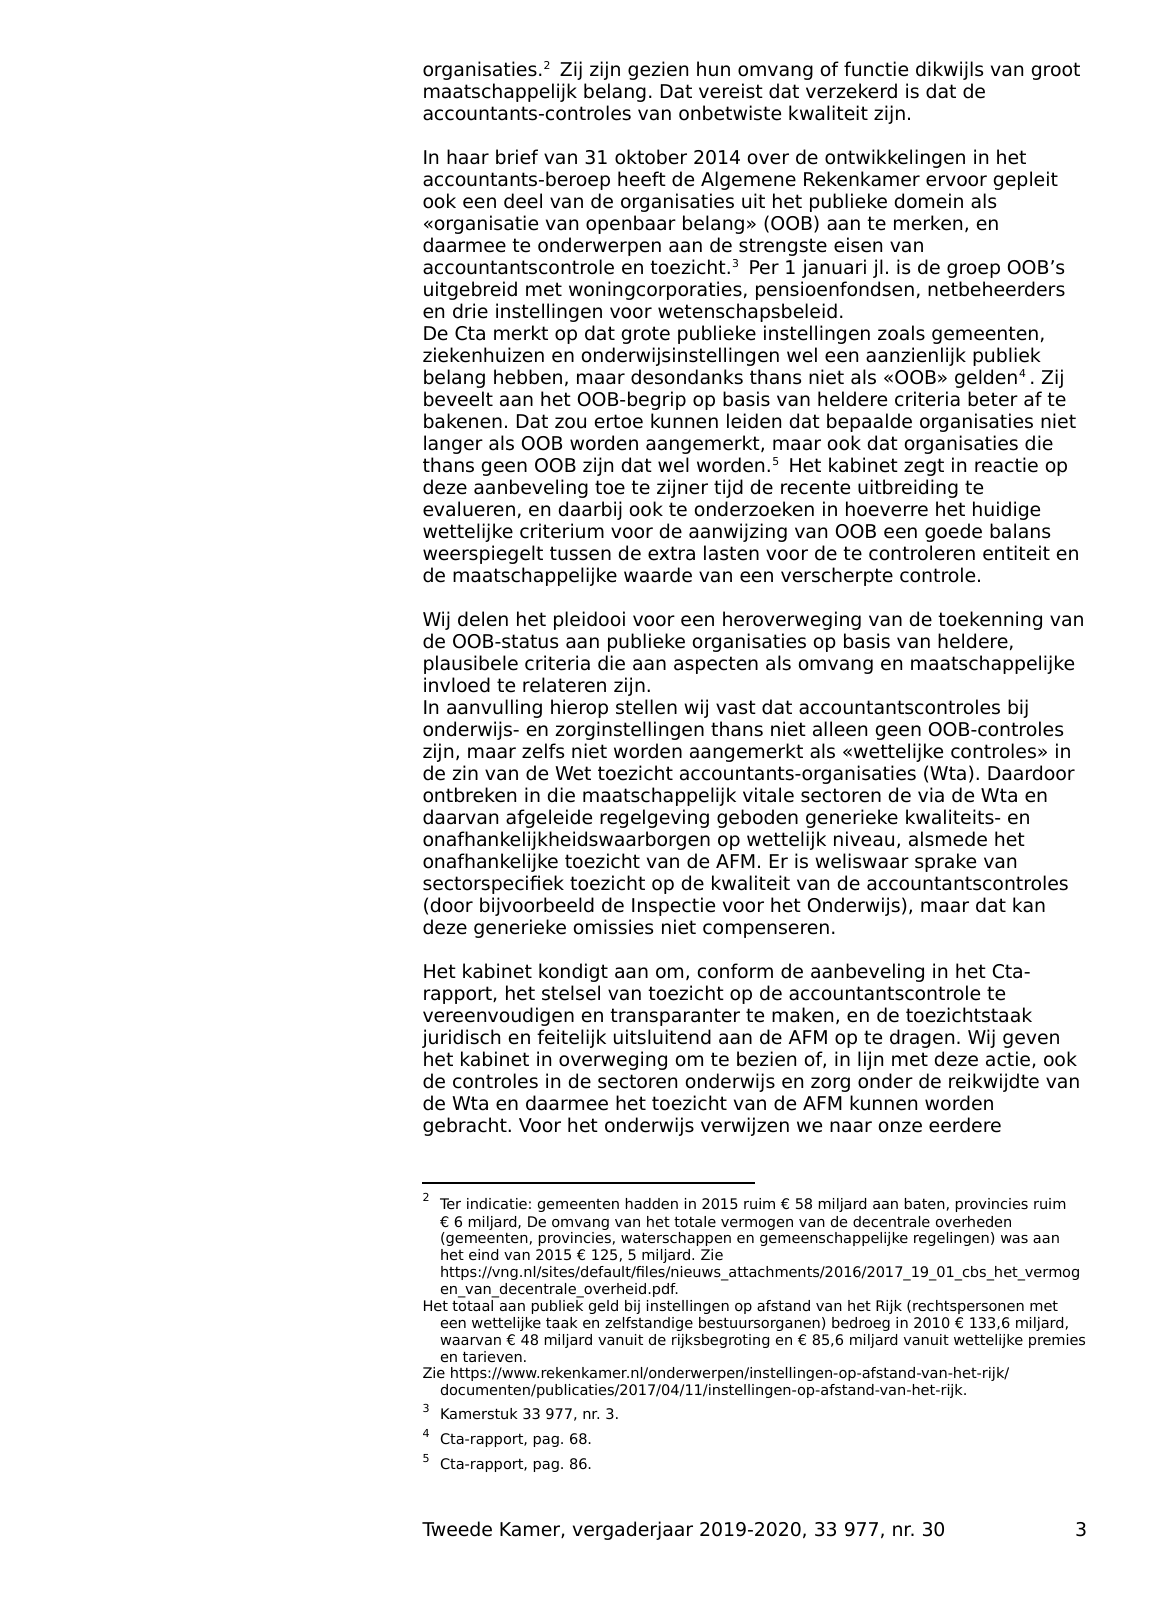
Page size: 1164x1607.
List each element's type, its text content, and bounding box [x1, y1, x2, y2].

text organisaties. Zij zijn gezien hun omvang of functie dikwijls van groot maatschappelijk belang. Dat vereist dat verzekerd is dat de accountants-controles van onbetwiste kwaliteit zijn. [422, 59, 1087, 125]
text Wij delen het pleidooi voor een heroverweging van de toekenning van de OOB-status aan publieke organisaties op basis van heldere, plausibele criteria die aan aspecten als omvang en maatschappelijke invloed te relateren zijn. [422, 609, 1087, 697]
text Kamerstuk 33 977, nr. 3. [422, 1402, 1087, 1424]
text Het kabinet kondigt aan om, conform de aanbeveling in het Cta-rapport, het stelsel van toezicht op de accountantscontrole te vereenvoudigen en transparanter te maken, en de toezichtstaak juridisch en feitelijk uitsluitend aan de AFM op te dragen. Wij geven het kabinet in overweging om te bezien of, in lijn met deze actie, ook de controles in de sectoren onderwijs en zorg onder de reikwijdte van de Wta en daarmee het toezicht van de AFM kunnen worden gebracht. Voor het onderwijs verwijzen we naar onze eerdere [422, 961, 1087, 1137]
text In haar brief van 31 oktober 2014 over de ontwikkelingen in het accountants-beroep heeft de Algemene Rekenkamer ervoor gepleit ook een deel van de organisaties uit het publieke domein als «organisatie van openbaar belang» (OOB) aan te merken, en daarmee te onderwerpen aan de strengste eisen van accountantscontrole en toezicht. Per 1 januari jl. is de groep OOB’s uitgebreid met woningcorporaties, pensioenfondsen, netbeheerders en drie instellingen voor wetenschapsbeleid. [422, 147, 1087, 323]
text Cta-rapport, pag. 86. [422, 1452, 1087, 1474]
text Cta-rapport, pag. 68. [422, 1427, 1087, 1449]
text Ter indicatie: gemeenten hadden in 2015 ruim € 58 miljard aan baten, provincies ruim € 6 miljard, De omvang van het totale vermogen van de decentrale overheden (gemeenten, provincies, waterschappen en gemeenschappelijke regelingen) was aan het eind van 2015 € 125, 5 miljard. Zie https://vng.nl/sites/default/files/nieuws_attachments/2016/2017_19_01_cbs_het_vermogen_van_decentrale_overheid.pdf. [422, 1192, 1087, 1298]
text Het totaal aan publiek geld bij instellingen op afstand van het Rijk (rechtspersonen met een wettelijke taak en zelfstandige bestuursorganen) bedroeg in 2010 € 133,6 miljard, waarvan € 48 miljard vanuit de rijksbegroting en € 85,6 miljard vanuit wettelijke premies en tarieven. [422, 1298, 1087, 1366]
text De Cta merkt op dat grote publieke instellingen zoals gemeenten, ziekenhuizen en onderwijsinstellingen wel een aanzienlijk publiek belang hebben, maar desondanks thans niet als «OOB» gelden. Zij beveelt aan het OOB-begrip op basis van heldere criteria beter af te bakenen. Dat zou ertoe kunnen leiden dat bepaalde organisaties niet langer als OOB worden aangemerkt, maar ook dat organisaties die thans geen OOB zijn dat wel worden. Het kabinet zegt in reactie op deze aanbeveling toe te zijner tijd de recente uitbreiding te evalueren, en daarbij ook te onderzoeken in hoeverre het huidige wettelijke criterium voor de aanwijzing van OOB een goede balans weerspiegelt tussen de extra lasten voor de te controleren entiteit en de maatschappelijke waarde van een verscherpte controle. [422, 323, 1087, 587]
text In aanvulling hierop stellen wij vast dat accountantscontroles bij onderwijs- en zorginstellingen thans niet alleen geen OOB-controles zijn, maar zelfs niet worden aangemerkt als «wettelijke controles» in de zin van de Wet toezicht accountants-organisaties (Wta). Daardoor ontbreken in die maatschappelijk vitale sectoren de via de Wta en daarvan afgeleide regelgeving geboden generieke kwaliteits- en onafhankelijkheidswaarborgen op wettelijk niveau, alsmede het onafhankelijke toezicht van de AFM. Er is weliswaar sprake van sectorspecifiek toezicht op de kwaliteit van de accountantscontroles (door bijvoorbeeld de Inspectie voor het Onderwijs), maar dat kan deze generieke omissies niet compenseren. [422, 697, 1087, 939]
text Zie https://www.rekenkamer.nl/onderwerpen/instellingen-op-afstand-van-het-rijk/documenten/publicaties/2017/04/11/instellingen-op-afstand-van-het-rijk. [422, 1366, 1087, 1399]
